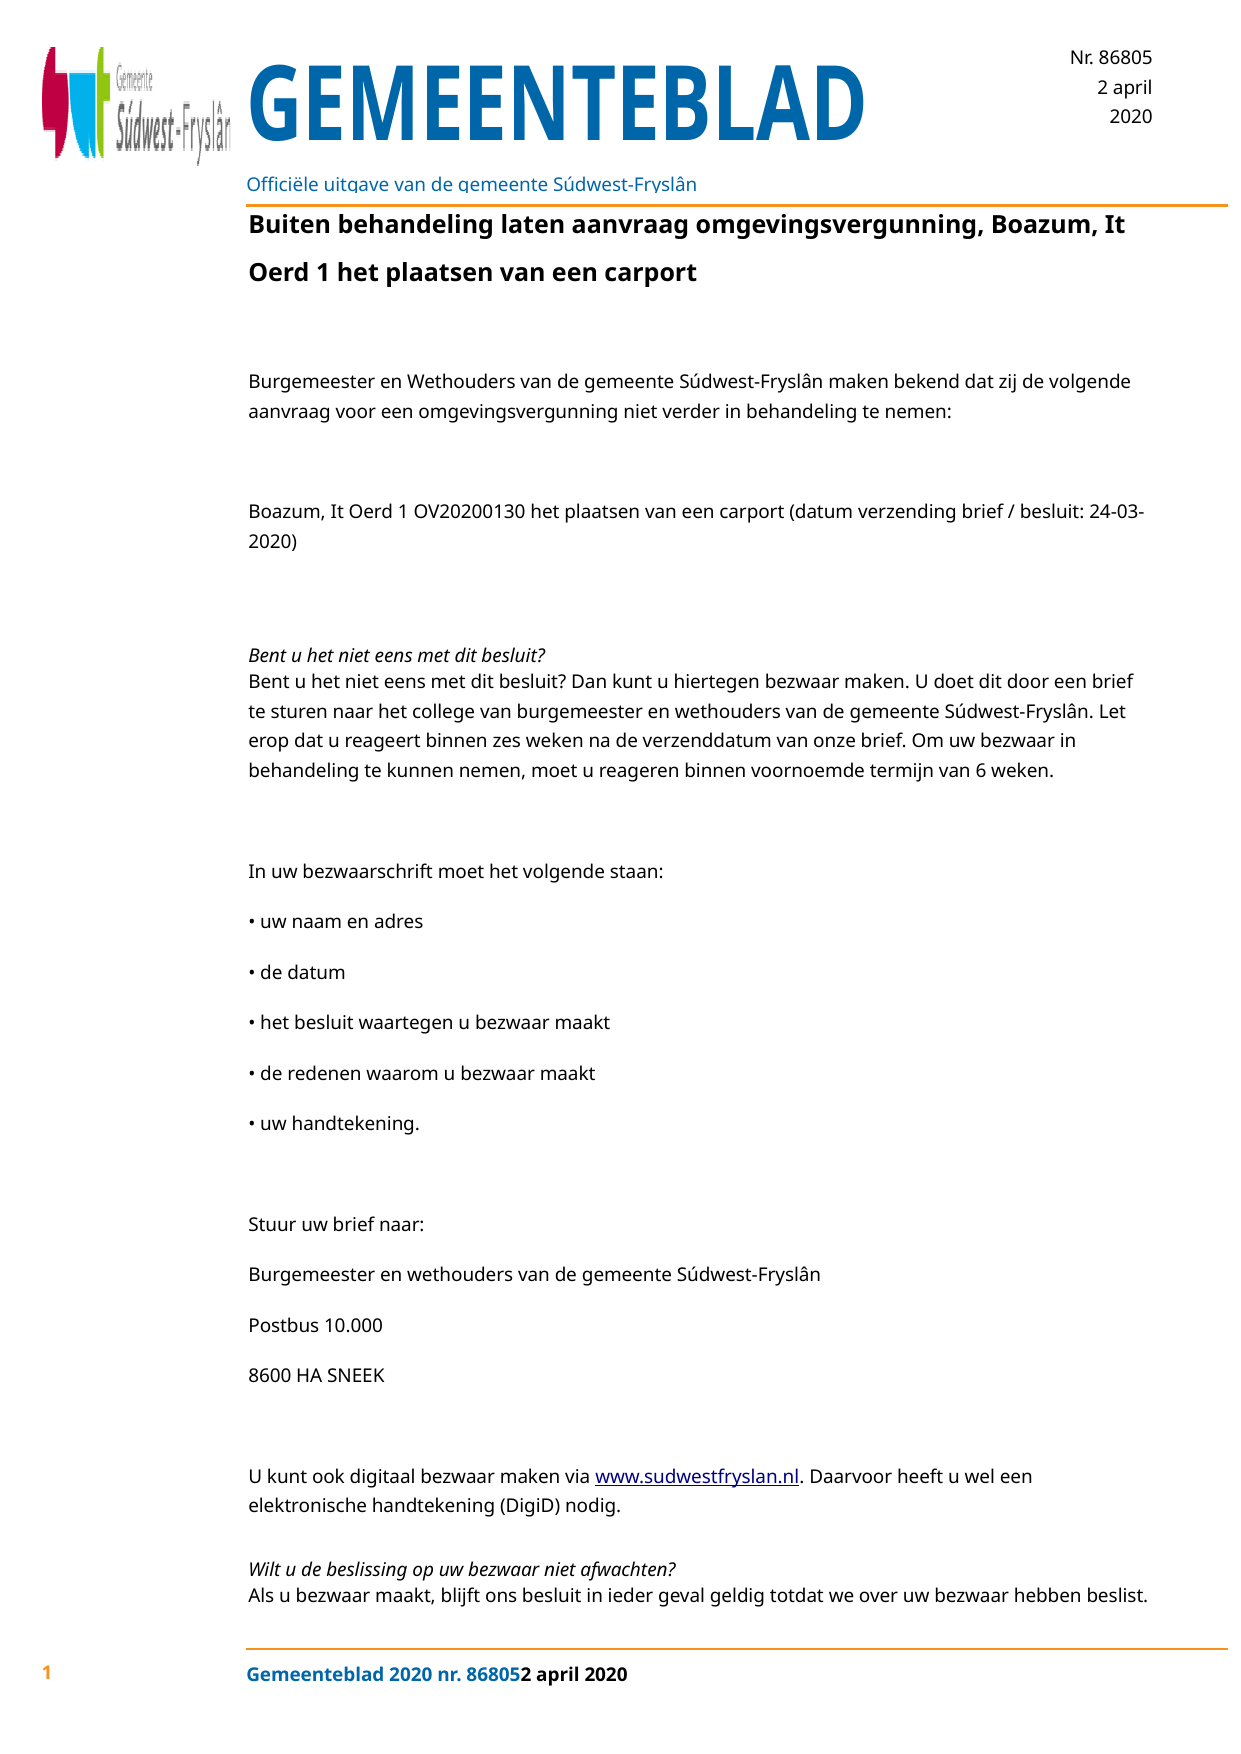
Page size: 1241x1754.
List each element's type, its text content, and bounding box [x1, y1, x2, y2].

text • uw naam en adres [248, 908, 1152, 934]
text Bent u het niet eens met dit besluit? [248, 643, 1152, 668]
text Boazum, It Oerd 1 OV20200130 het plaatsen van een carport (datum verzending brief / besluit: 24-03-2020) [248, 499, 1152, 554]
picture [41, 47, 231, 172]
text 8600 HA SNEEK [248, 1362, 1152, 1388]
text • uw handtekening. [248, 1110, 1152, 1136]
text • de redenen waarom u bezwaar maakt [248, 1060, 1152, 1085]
text Stuur uw brief naar: [248, 1211, 1152, 1237]
text U kunt ook digitaal bezwaar maken via www.sudwestfryslan.nl. Daarvoor heeft u wel een elektronische handtekening (DigiD) nodig. [248, 1463, 1152, 1518]
text Bent u het niet eens met dit besluit? Dan kunt u hiertegen bezwaar maken. U doet dit door een brief te sturen naar het college van burgemeester en wethouders van de gemeente Súdwest-Fryslân. Let erop dat u reageert binnen zes weken na de verzenddatum van onze brief. Om uw bezwaar in behandeling te kunnen nemen, moet u reageren binnen voornoemde termijn van 6 weken. [248, 668, 1152, 783]
text Postbus 10.000 [248, 1312, 1152, 1337]
text Burgemeester en Wethouders van de gemeente Súdwest-Fryslân maken bekend dat zij de volgende aanvraag voor een omgevingsvergunning niet verder in behandeling te nemen: [248, 368, 1152, 424]
text Buiten behandeling laten aanvraag omgevingsvergunning, Boazum, It Oerd 1 het plaatsen van een carport [248, 207, 1152, 288]
text In uw bezwaarschrift moet het volgende staan: [248, 858, 1152, 884]
text • het besluit waartegen u bezwaar maakt [248, 1009, 1152, 1035]
text Wilt u de beslissing op uw bezwaar niet afwachten? [248, 1557, 1152, 1582]
text Als u bezwaar maakt, blijft ons besluit in ieder geval geldig totdat we over uw bezwaar hebben beslist. [248, 1582, 1152, 1608]
text Burgemeester en wethouders van de gemeente Súdwest-Fryslân [248, 1261, 1152, 1287]
text • de datum [248, 959, 1152, 984]
